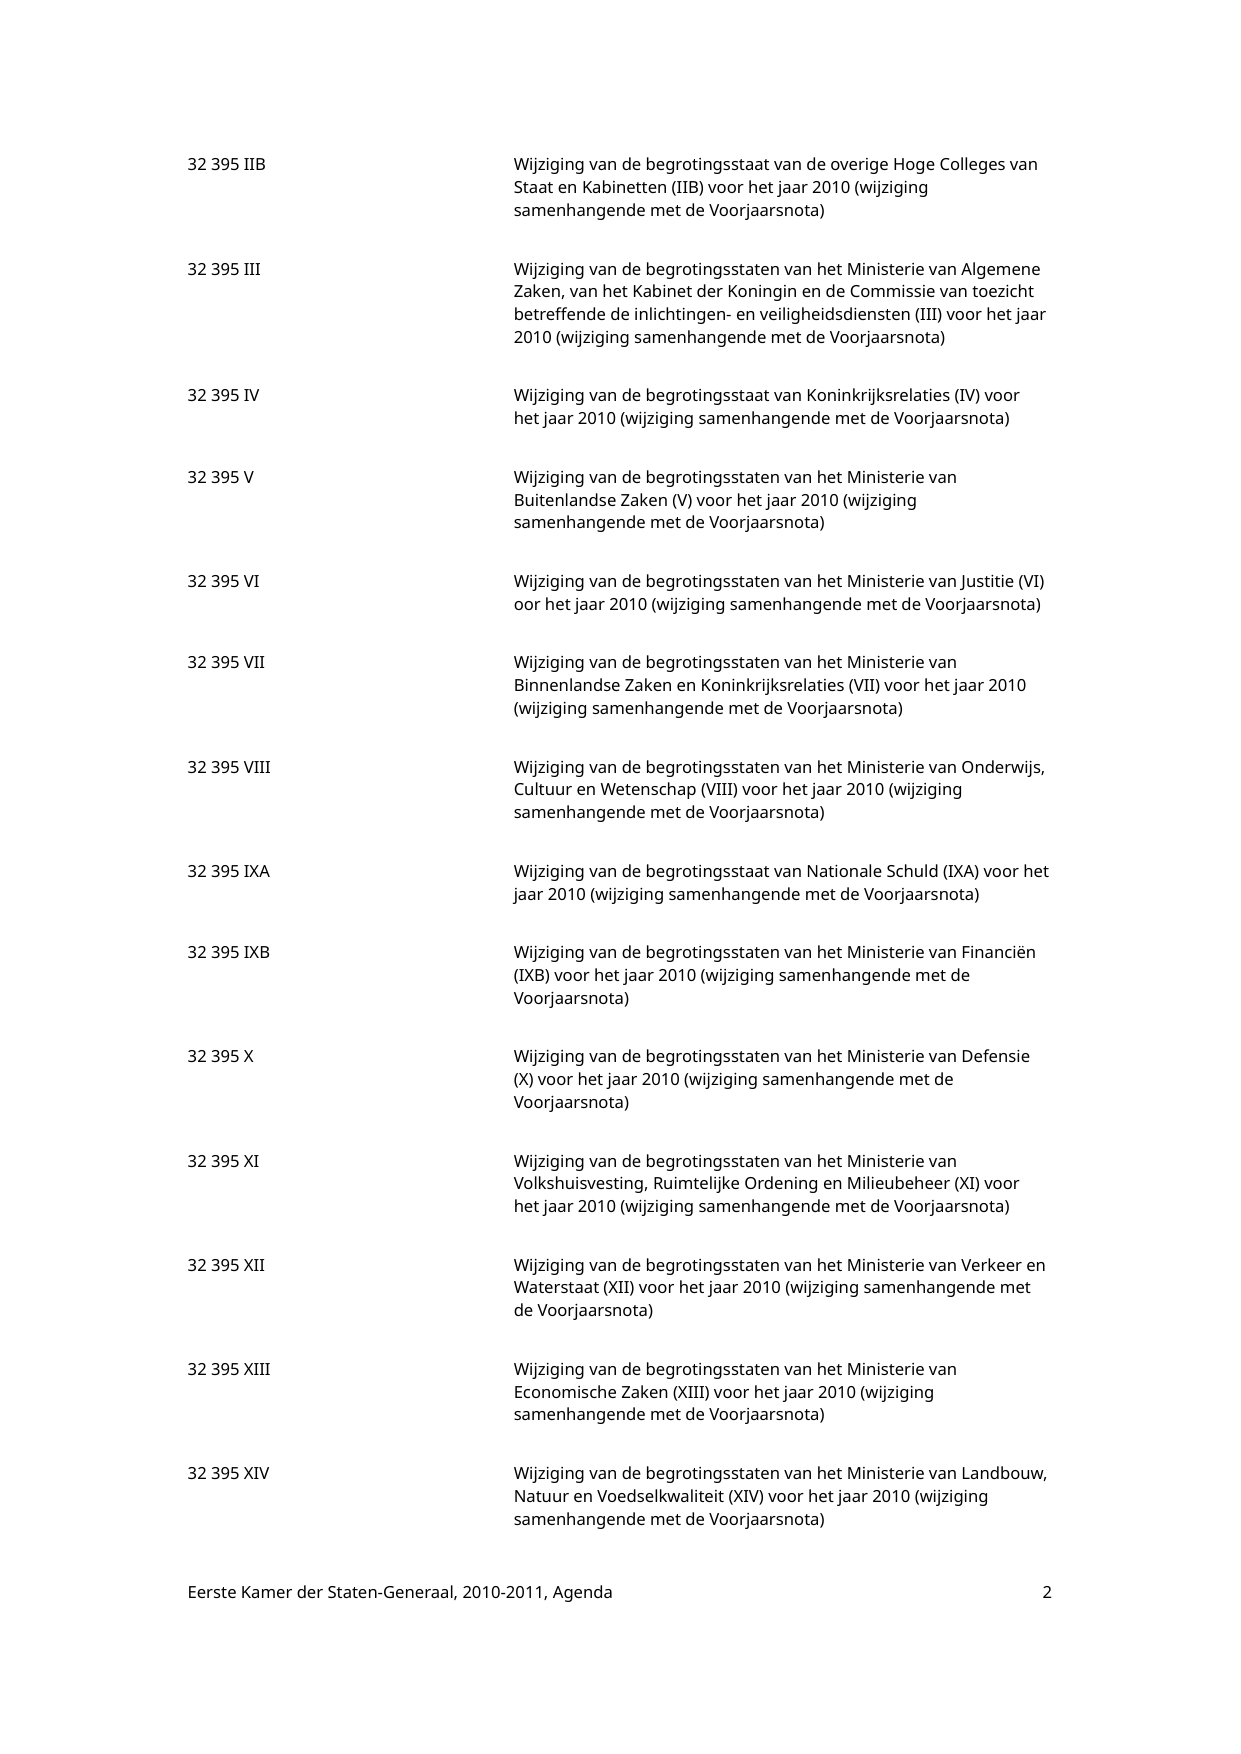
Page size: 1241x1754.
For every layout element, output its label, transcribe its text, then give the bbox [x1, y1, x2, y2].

table_cell [490, 1042, 510, 1146]
table_cell [490, 1250, 510, 1354]
table_cell 32 395 VI [188, 567, 490, 648]
table_cell Wijziging van de begrotingsstaten van het Ministerie van Volkshuisvesting, Ruimtelijke Ordening en Milieubeheer (XI) voor het jaar 2010 (wijziging samenhangende met de Voorjaarsnota) [510, 1146, 1053, 1250]
table_cell 32 395 VIII [188, 752, 490, 856]
table_cell Wijziging van de begrotingsstaten van het Ministerie van Justitie (VI) oor het jaar 2010 (wijziging samenhangende met de Voorjaarsnota) [510, 567, 1053, 648]
table_cell 32 395 VII [188, 648, 490, 752]
table_cell Wijziging van de begrotingsstaten van het Ministerie van Onderwijs, Cultuur en Wetenschap (VIII) voor het jaar 2010 (wijziging samenhangende met de Voorjaarsnota) [510, 752, 1053, 856]
table_cell 32 395 III [188, 254, 490, 381]
table_cell [490, 1459, 510, 1563]
table_cell Wijziging van de begrotingsstaten van het Ministerie van Algemene Zaken, van het Kabinet der Koningin en de Commissie van toezicht betreffende de inlichtingen- en veiligheidsdiensten (III) voor het jaar 2010 (wijziging samenhangende met de Voorjaarsnota) [510, 254, 1053, 381]
table_cell [490, 1355, 510, 1459]
table_cell 32 395 XI [188, 1146, 490, 1250]
table_cell Wijziging van de begrotingsstaat van de overige Hoge Colleges van Staat en Kabinetten (IIB) voor het jaar 2010 (wijziging samenhangende met de Voorjaarsnota) [510, 150, 1053, 254]
table_cell 32 395 V [188, 463, 490, 567]
table_cell [490, 752, 510, 856]
table_cell 32 395 X [188, 1042, 490, 1146]
table_cell [490, 254, 510, 381]
table_cell [490, 567, 510, 648]
table_cell 32 395 IIB [188, 150, 490, 254]
table_cell [490, 938, 510, 1042]
table_cell [490, 381, 510, 462]
table_cell Wijziging van de begrotingsstaten van het Ministerie van Buitenlandse Zaken (V) voor het jaar 2010 (wijziging samenhangende met de Voorjaarsnota) [510, 463, 1053, 567]
table_cell [490, 463, 510, 567]
table_cell Wijziging van de begrotingsstaat van Koninkrijksrelaties (IV) voor het jaar 2010 (wijziging samenhangende met de Voorjaarsnota) [510, 381, 1053, 462]
table_cell Wijziging van de begrotingsstaten van het Ministerie van Landbouw, Natuur en Voedselkwaliteit (XIV) voor het jaar 2010 (wijziging samenhangende met de Voorjaarsnota) [510, 1459, 1053, 1563]
table_cell Wijziging van de begrotingsstaten van het Ministerie van Binnenlandse Zaken en Koninkrijksrelaties (VII) voor het jaar 2010 (wijziging samenhangende met de Voorjaarsnota) [510, 648, 1053, 752]
table_cell 32 395 IV [188, 381, 490, 462]
table_cell [490, 1146, 510, 1250]
table_cell Wijziging van de begrotingsstaat van Nationale Schuld (IXA) voor het jaar 2010 (wijziging samenhangende met de Voorjaarsnota) [510, 856, 1053, 938]
table_cell [490, 150, 510, 254]
table_cell 32 395 XIV [188, 1459, 490, 1563]
table_cell 32 395 IXA [188, 856, 490, 938]
table_cell [490, 856, 510, 938]
table_cell [490, 648, 510, 752]
table_cell 32 395 XII [188, 1250, 490, 1354]
table_cell Wijziging van de begrotingsstaten van het Ministerie van Economische Zaken (XIII) voor het jaar 2010 (wijziging samenhangende met de Voorjaarsnota) [510, 1355, 1053, 1459]
table_cell Wijziging van de begrotingsstaten van het Ministerie van Financiën (IXB) voor het jaar 2010 (wijziging samenhangende met de Voorjaarsnota) [510, 938, 1053, 1042]
table_cell 32 395 XIII [188, 1355, 490, 1459]
table_cell Wijziging van de begrotingsstaten van het Ministerie van Defensie (X) voor het jaar 2010 (wijziging samenhangende met de Voorjaarsnota) [510, 1042, 1053, 1146]
table_cell Wijziging van de begrotingsstaten van het Ministerie van Verkeer en Waterstaat (XII) voor het jaar 2010 (wijziging samenhangende met de Voorjaarsnota) [510, 1250, 1053, 1354]
table_cell 32 395 IXB [188, 938, 490, 1042]
